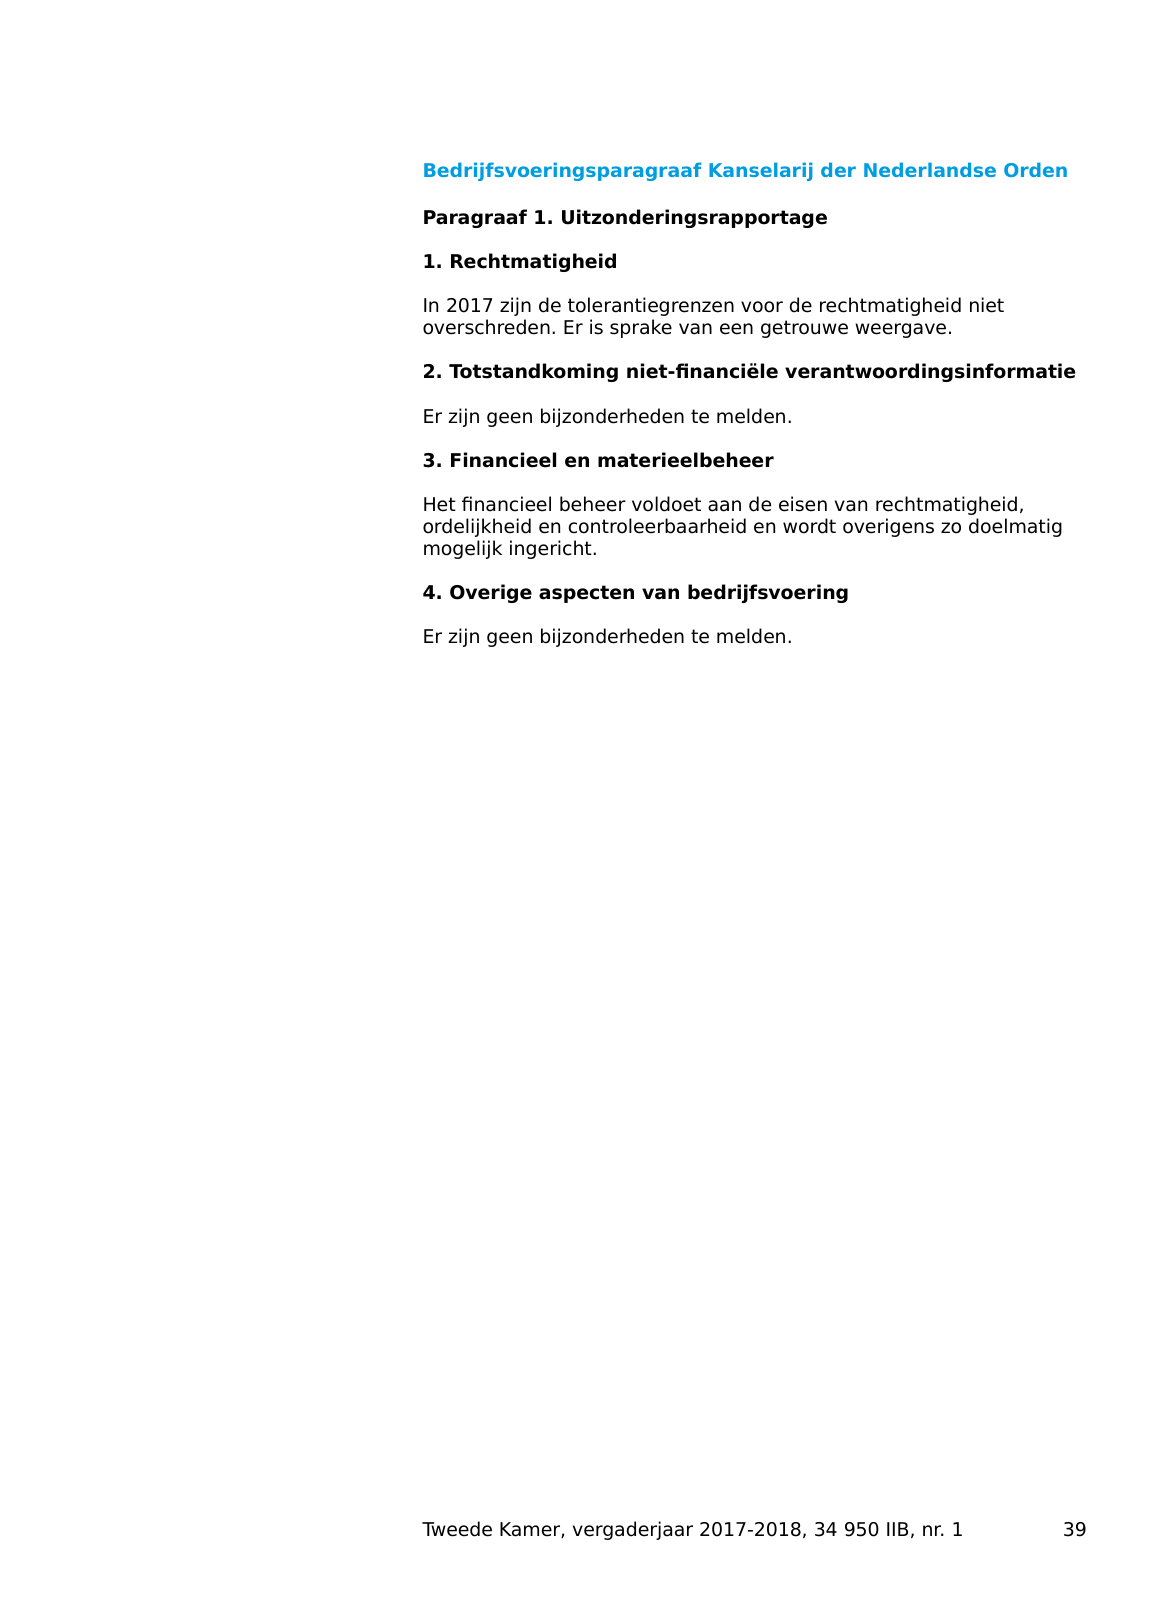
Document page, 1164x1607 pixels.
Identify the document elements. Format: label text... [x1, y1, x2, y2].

subtitle Bedrijfsvoeringsparagraaf Kanselarij der Nederlandse Orden [422, 160, 1087, 182]
subtitle 4. Overige aspecten van bedrijfsvoering [422, 582, 1087, 604]
subtitle Paragraaf 1. Uitzonderingsrapportage [422, 207, 1087, 229]
subtitle 3. Financieel en materieelbeheer [422, 450, 1087, 472]
subtitle 2. Totstandkoming niet-financiële verantwoordingsinformatie [422, 361, 1087, 383]
text Er zijn geen bijzonderheden te melden. [422, 406, 1087, 427]
text In 2017 zijn de tolerantiegrenzen voor de rechtmatigheid niet overschreden. Er is sprake van een getrouwe weergave. [422, 295, 1087, 339]
text Het financieel beheer voldoet aan de eisen van rechtmatigheid, ordelijkheid en controleerbaarheid en wordt overigens zo doelmatig mogelijk ingericht. [422, 494, 1087, 560]
subtitle 1. Rechtmatigheid [422, 251, 1087, 273]
text Er zijn geen bijzonderheden te melden. [422, 626, 1087, 648]
